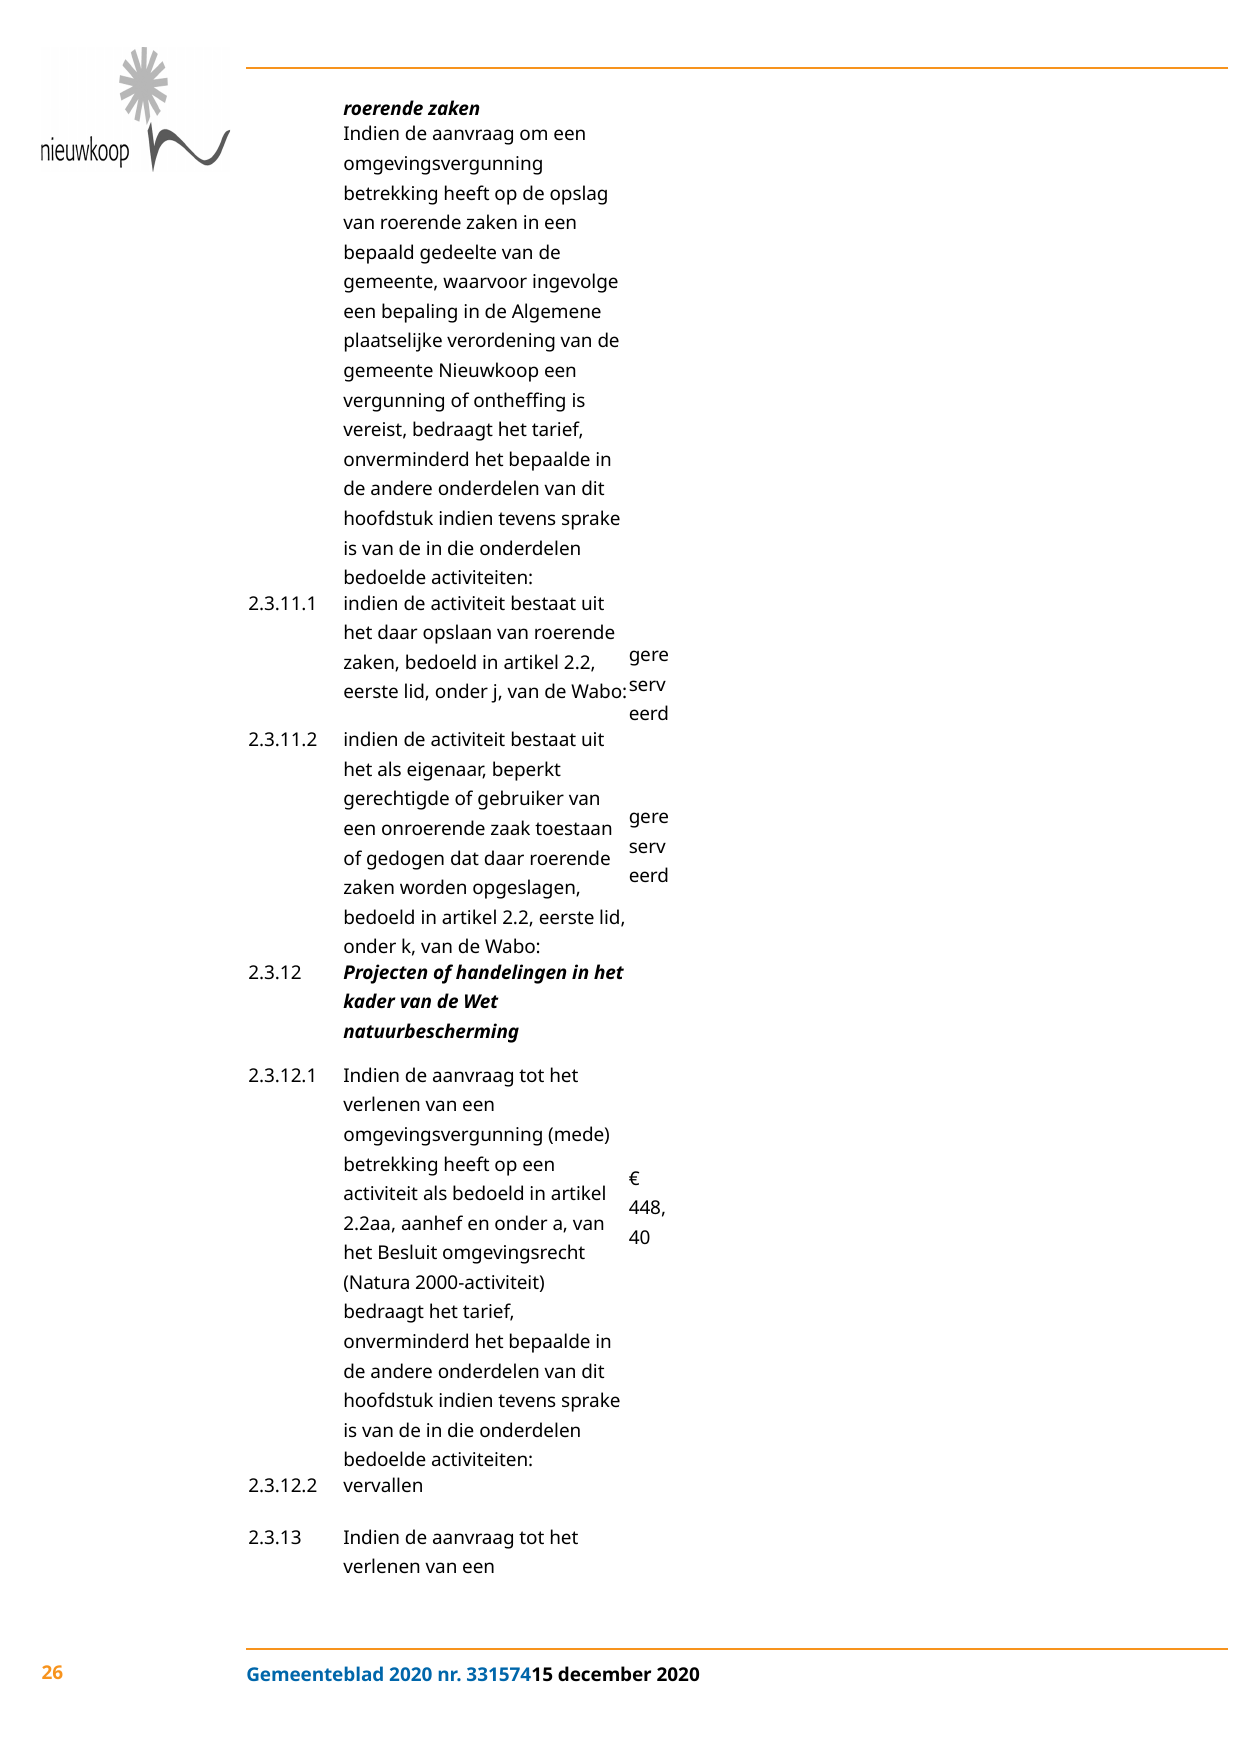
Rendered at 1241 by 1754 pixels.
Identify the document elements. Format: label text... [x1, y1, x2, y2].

table_cell [629, 959, 676, 985]
table_cell [296, 641, 343, 726]
table_cell 2.3.12 [248, 959, 343, 985]
table_cell [296, 1139, 343, 1165]
table_cell gereserveerd [629, 641, 676, 726]
table_cell [248, 1575, 296, 1601]
table_cell [248, 1550, 296, 1575]
table_cell [248, 1011, 296, 1036]
table_cell [296, 172, 343, 198]
table_cell [248, 1165, 296, 1472]
table_cell 2.3.12.2 [248, 1473, 343, 1498]
table_cell [248, 198, 296, 223]
table_cell [629, 985, 676, 1011]
table_cell Indien de aanvraag tot het verlenen van een omgevingsvergunning (mede) betrekking heeft op een activiteit als bedoeld in artikel 2.2aa, aanhef en onder a, van het Besluit omgevingsrecht (Natura 2000-activiteit) bedraagt het tarief, onverminderd het bepaalde in de andere onderdelen van dit hoofdstuk indien tevens sprake is van de in die onderdelen bedoelde activiteiten: [343, 1062, 628, 1472]
table_cell [629, 224, 676, 249]
table_cell [629, 275, 676, 590]
table_cell [486, 95, 533, 121]
table_cell [296, 985, 343, 1011]
table_cell [629, 1498, 676, 1524]
table_cell Indien de aanvraag om een omgevingsvergunning betrekking heeft op de opslag van roerende zaken in een bepaald gedeelte van de gemeente, waarvoor ingevolge een bepaling in de Algemene plaatselijke verordening van de gemeente Nieuwkoop een vergunning of ontheffing is vereist, bedraagt het tarief, onverminderd het bepaalde in de andere onderdelen van dit hoofdstuk indien tevens sprake is van de in die onderdelen bedoelde activiteiten: [343, 121, 628, 590]
table_cell [629, 778, 676, 803]
table_cell indien de activiteit bestaat uit het daar opslaan van roerende zaken, bedoeld in artikel 2.2, eerste lid, onder j, van de Wabo: [343, 590, 628, 726]
table_cell 2.3.11.2 [248, 726, 343, 752]
table_cell Indien de aanvraag tot het verlenen van een [343, 1524, 628, 1601]
table_cell [296, 275, 343, 590]
table_cell indien de activiteit bestaat uit het als eigenaar, beperkt gerechtigde of gebruiker van een onroerende zaak toestaan of gedogen dat daar roerende zaken worden opgeslagen, bedoeld in artikel 2.2, eerste lid, onder k, van de Wabo: [343, 726, 628, 959]
table_cell [296, 616, 343, 641]
table_cell [296, 1575, 343, 1601]
table_cell [629, 1575, 676, 1601]
table_cell [629, 172, 676, 198]
table_cell [248, 1139, 296, 1165]
table_cell [629, 1524, 676, 1549]
table_cell [629, 1473, 676, 1498]
table_cell [248, 804, 296, 959]
table_cell [296, 121, 343, 146]
table_cell Projecten of handelingen in het kader van de Wet natuurbescherming [343, 959, 628, 1062]
table_cell [629, 146, 676, 172]
table_cell [296, 1036, 343, 1062]
table_cell [629, 198, 676, 223]
table_cell [248, 1036, 296, 1062]
table_cell [248, 641, 296, 726]
table_cell [248, 95, 343, 121]
table_cell [629, 121, 676, 146]
table_cell [296, 198, 343, 223]
table_cell [629, 1062, 676, 1088]
table_cell [296, 778, 343, 803]
table_cell vervallen [343, 1473, 628, 1524]
table_cell roerende zaken [343, 95, 486, 121]
table_cell [629, 1550, 676, 1575]
table_cell [629, 590, 676, 616]
table_cell [248, 1114, 296, 1139]
table_cell [296, 224, 343, 249]
table_cell [629, 1139, 676, 1165]
table_cell [533, 95, 581, 121]
table_cell [296, 1498, 343, 1524]
table_cell [248, 172, 296, 198]
table_cell [248, 275, 296, 590]
table_cell [629, 726, 676, 752]
table_cell gereserveerd [629, 804, 676, 959]
table_cell [581, 95, 628, 121]
table_cell [629, 752, 676, 778]
table_cell [248, 752, 296, 778]
table_cell [296, 249, 343, 275]
table_cell [629, 1114, 676, 1139]
picture [41, 47, 231, 172]
table_cell [629, 249, 676, 275]
table_cell 2.3.13 [248, 1524, 343, 1549]
table_cell [248, 249, 296, 275]
table_cell [248, 146, 296, 172]
table_cell [248, 985, 296, 1011]
table_cell [296, 1550, 343, 1575]
table_cell [629, 1088, 676, 1113]
table_cell [296, 1114, 343, 1139]
table_cell [248, 1088, 296, 1113]
table_cell [629, 616, 676, 641]
table_cell [296, 1011, 343, 1036]
table_cell 2.3.11.1 [248, 590, 343, 616]
table_cell [248, 778, 296, 803]
table_cell [296, 1165, 343, 1472]
table_cell [629, 1036, 676, 1062]
table_cell € 448,40 [629, 1165, 676, 1472]
table_cell [248, 121, 296, 146]
table_cell [296, 752, 343, 778]
table_cell [296, 1088, 343, 1113]
table_cell [248, 616, 296, 641]
table_cell [296, 146, 343, 172]
table_cell 2.3.12.1 [248, 1062, 343, 1088]
table_cell [296, 804, 343, 959]
table_cell [248, 224, 296, 249]
table_cell [248, 1498, 296, 1524]
table_cell [629, 1011, 676, 1036]
table_cell [629, 95, 676, 121]
